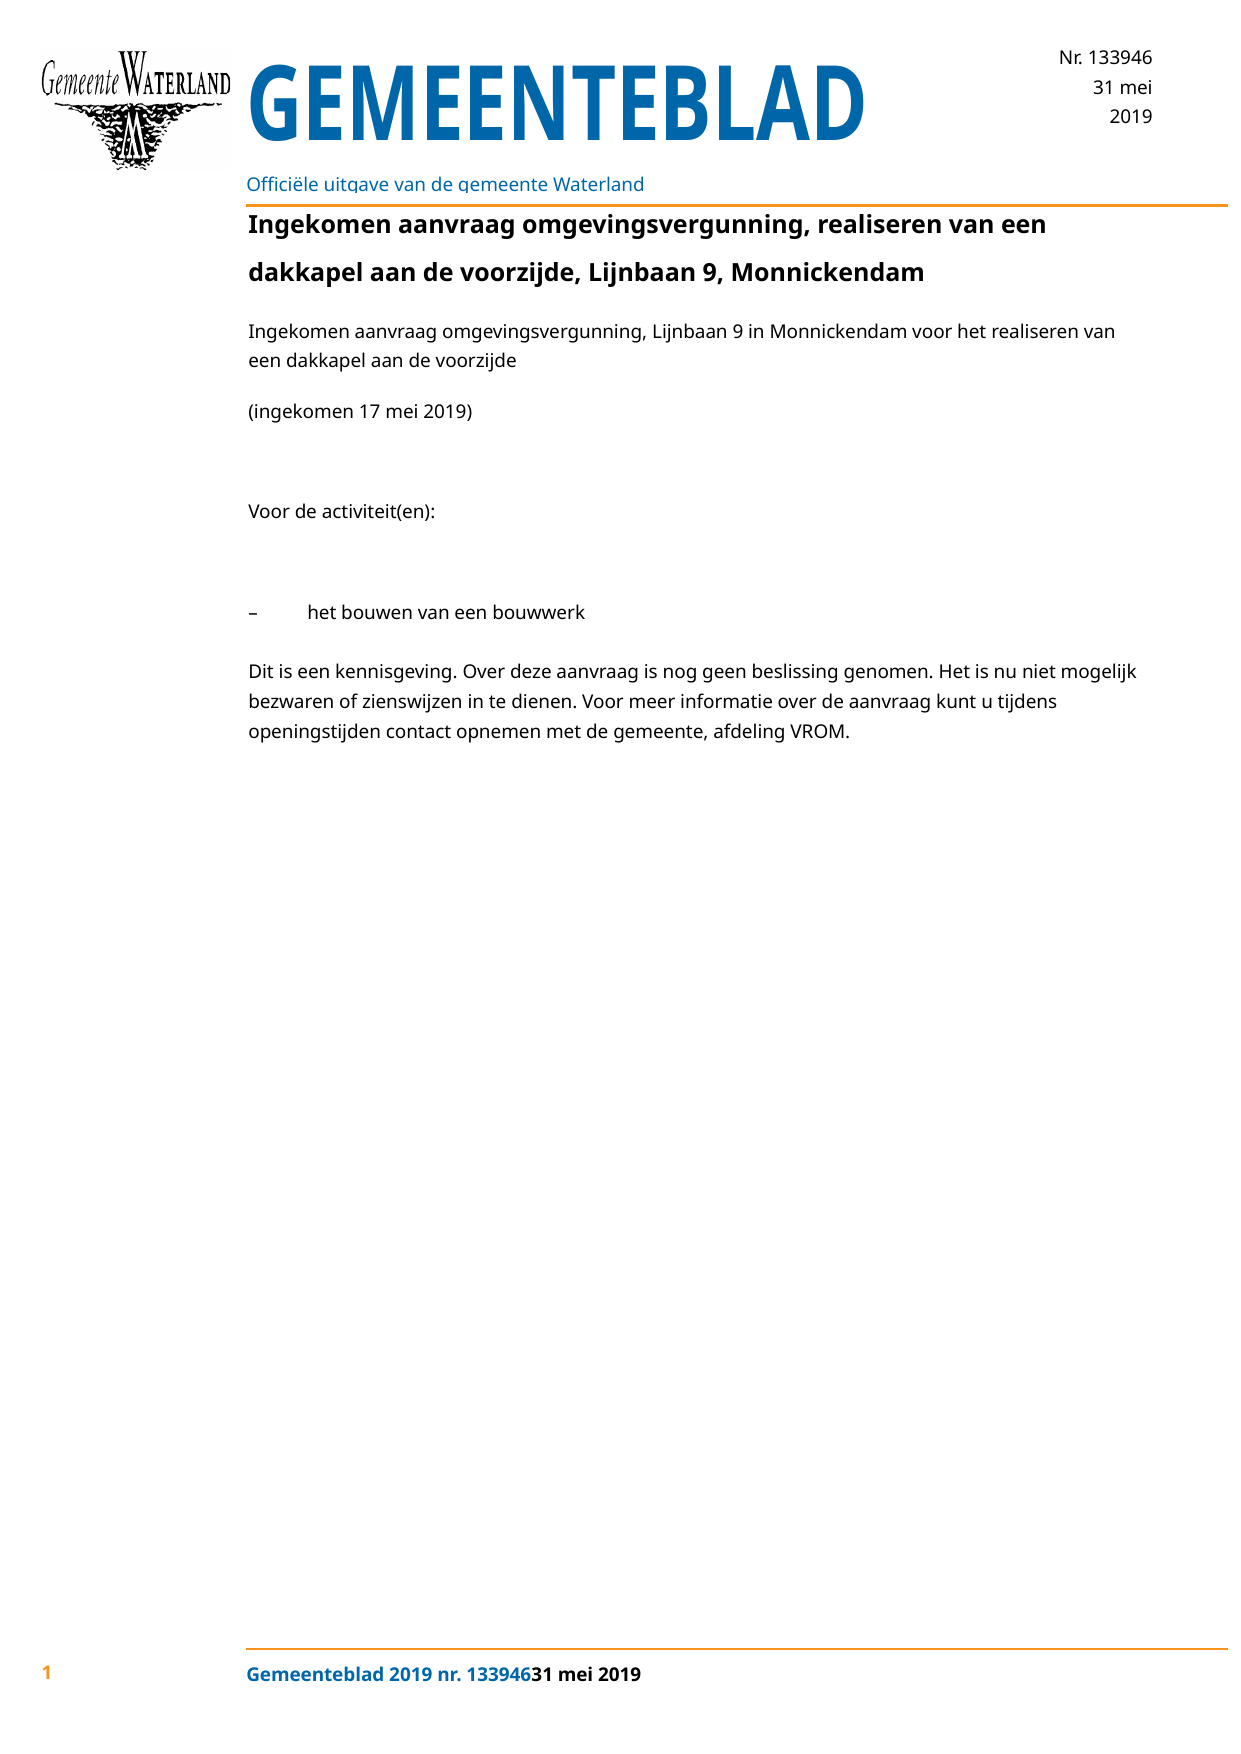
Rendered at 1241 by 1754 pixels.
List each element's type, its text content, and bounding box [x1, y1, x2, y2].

text (ingekomen 17 mei 2019) [248, 398, 1152, 424]
text Voor de activiteit(en): [248, 499, 1152, 524]
text Dit is een kennisgeving. Over deze aanvraag is nog geen beslissing genomen. Het is nu niet mogelijk bezwaren of zienswijzen in te dienen. Voor meer informatie over de aanvraag kunt u tijdens openingstijden contact opnemen met de gemeente, afdeling VROM. [248, 659, 1152, 744]
text Ingekomen aanvraag omgevingsvergunning, Lijnbaan 9 in Monnickendam voor het realiseren van een dakkapel aan de voorzijde [248, 318, 1152, 373]
list het bouwen van een bouwwerk [248, 599, 1152, 625]
picture [41, 47, 231, 172]
text Ingekomen aanvraag omgevingsvergunning, realiseren van een dakkapel aan de voorzijde, Lijnbaan 9, Monnickendam [248, 207, 1152, 288]
